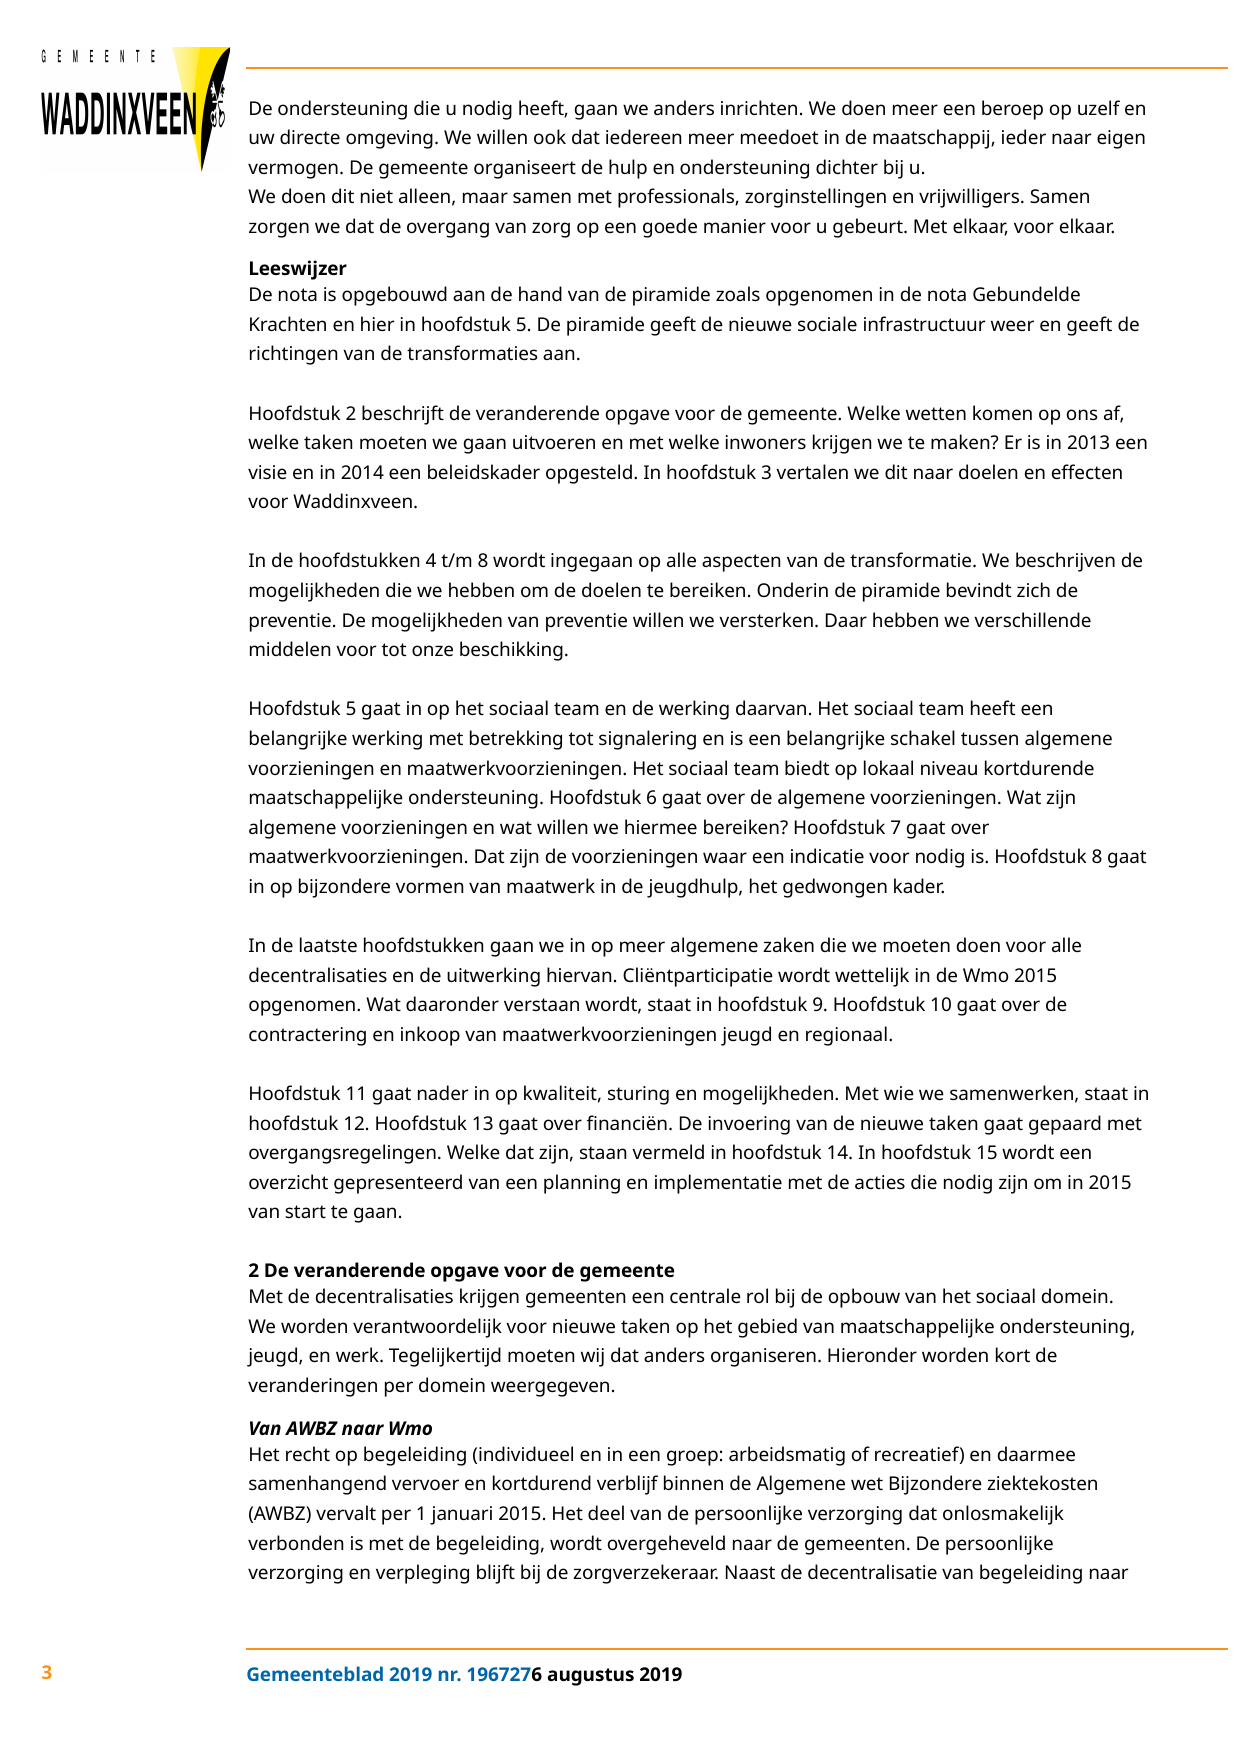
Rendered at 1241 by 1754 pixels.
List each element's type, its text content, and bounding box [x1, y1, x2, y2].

text Het recht op begeleiding (individueel en in een groep: arbeidsmatig of recreatief) en daarmee samenhangend vervoer en kortdurend verblijf binnen de Algemene wet Bijzondere ziektekosten (AWBZ) vervalt per 1 januari 2015. Het deel van de persoonlijke verzorging dat onlosmakelijk verbonden is met de begeleiding, wordt overgeheveld naar de gemeenten. De persoonlijke verzorging en verpleging blijft bij de zorgverzekeraar. Naast de decentralisatie van begeleiding naar [248, 1441, 1152, 1585]
text Van AWBZ naar Wmo [248, 1415, 1152, 1441]
text Hoofdstuk 11 gaat nader in op kwaliteit, sturing en mogelijkheden. Met wie we samenwerken, staat in hoofdstuk 12. Hoofdstuk 13 gaat over financiën. De invoering van de nieuwe taken gaat gepaard met overgangsregelingen. Welke dat zijn, staan vermeld in hoofdstuk 14. In hoofdstuk 15 wordt een overzicht gepresenteerd van een planning en implementatie met de acties die nodig zijn om in 2015 van start te gaan. [248, 1080, 1152, 1224]
text Met de decentralisaties krijgen gemeenten een centrale rol bij de opbouw van het sociaal domein. [248, 1283, 1152, 1309]
text Hoofdstuk 5 gaat in op het sociaal team en de werking daarvan. Het sociaal team heeft een belangrijke werking met betrekking tot signalering en is een belangrijke schakel tussen algemene voorzieningen en maatwerkvoorzieningen. Het sociaal team biedt op lokaal niveau kortdurende maatschappelijke ondersteuning. Hoofdstuk 6 gaat over de algemene voorzieningen. Wat zijn algemene voorzieningen en wat willen we hiermee bereiken? Hoofdstuk 7 gaat over maatwerkvoorzieningen. Dat zijn de voorzieningen waar een indicatie voor nodig is. Hoofdstuk 8 gaat in op bijzondere vormen van maatwerk in de jeugdhulp, het gedwongen kader. [248, 696, 1152, 899]
table_header De ondersteuning die u nodig heeft, gaan we anders inrichten. We doen meer een beroep op uzelf en uw directe omgeving. We willen ook dat iedereen meer meedoet in de maatschappij, ieder naar eigen vermogen. De gemeente organiseert de hulp en ondersteuning dichter bij u. We doen dit niet alleen, maar samen met professionals, zorginstellingen en vrijwilligers. Samen zorgen we dat de overgang van zorg op een goede manier voor u gebeurt. Met elkaar, voor elkaar. [248, 95, 1152, 239]
text 2 De veranderende opgave voor de gemeente [248, 1258, 1152, 1283]
text We worden verantwoordelijk voor nieuwe taken op het gebied van maatschappelijke ondersteuning, jeugd, en werk. Tegelijkertijd moeten wij dat anders organiseren. Hieronder worden kort de veranderingen per domein weergegeven. [248, 1313, 1152, 1398]
text In de laatste hoofdstukken gaan we in op meer algemene zaken die we moeten doen voor alle decentralisaties en de uitwerking hiervan. Cliëntparticipatie wordt wettelijk in de Wmo 2015 opgenomen. Wat daaronder verstaan wordt, staat in hoofdstuk 9. Hoofdstuk 10 gaat over de contractering en inkoop van maatwerkvoorzieningen jeugd en regionaal. [248, 932, 1152, 1047]
picture [41, 47, 231, 172]
text Hoofdstuk 2 beschrijft de veranderende opgave voor de gemeente. Welke wetten komen op ons af, welke taken moeten we gaan uitvoeren en met welke inwoners krijgen we te maken? Er is in 2013 een visie en in 2014 een beleidskader opgesteld. In hoofdstuk 3 vertalen we dit naar doelen en effecten voor Waddinxveen. [248, 400, 1152, 514]
text In de hoofdstukken 4 t/m 8 wordt ingegaan op alle aspecten van de transformatie. We beschrijven de mogelijkheden die we hebben om de doelen te bereiken. Onderin de piramide bevindt zich de preventie. De mogelijkheden van preventie willen we versterken. Daar hebben we verschillende middelen voor tot onze beschikking. [248, 548, 1152, 662]
text De nota is opgebouwd aan de hand van de piramide zoals opgenomen in de nota Gebundelde Krachten en hier in hoofdstuk 5. De piramide geeft de nieuwe sociale infrastructuur weer en geeft de richtingen van de transformaties aan. [248, 281, 1152, 366]
text Leeswijzer [248, 256, 1152, 281]
